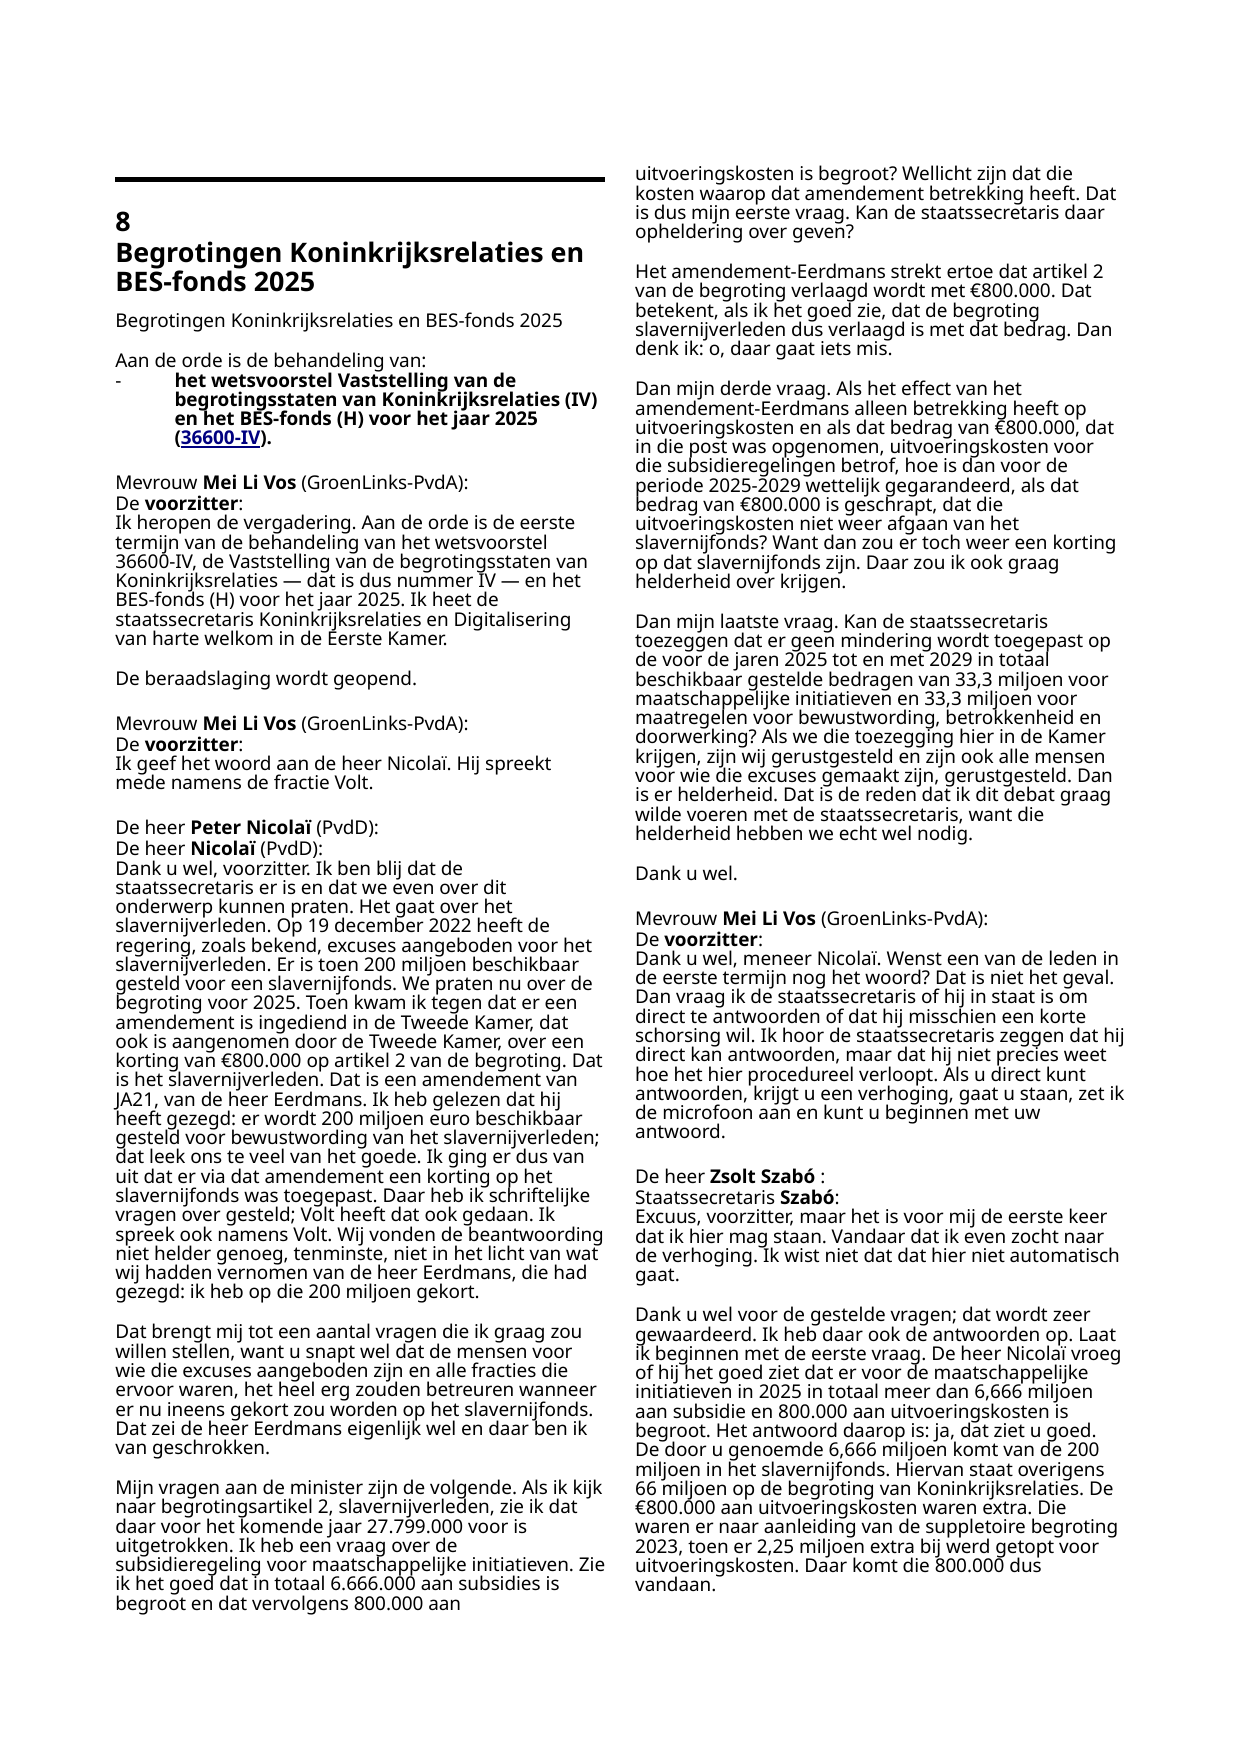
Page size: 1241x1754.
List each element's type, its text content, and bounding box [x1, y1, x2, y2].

text Mevrouw Mei Li Vos (GroenLinks-PvdA): [115, 469, 605, 495]
text Mijn vragen aan de minister zijn de volgende. Als ik kijk naar begrotingsartikel 2, slavernijverleden, zie ik dat daar voor het komende jaar 27.799.000 voor is uitgetrokken. Ik heb een vraag over de subsidieregeling voor maatschappelijke initiatieven. Zie ik het goed dat in totaal 6.666.000 aan subsidies is begroot en dat vervolgens 800.000 aan [115, 1479, 605, 1614]
text De voorzitter: [635, 931, 1125, 950]
text De beraadslaging wordt geopend. [115, 670, 605, 689]
text Begrotingen Koninkrijksrelaties en BES-fonds 2025 [115, 312, 605, 332]
text Dan mijn laatste vraag. Kan de staatssecretaris toezeggen dat er geen mindering wordt toegepast op de voor de jaren 2025 tot en met 2029 in totaal beschikbaar gestelde bedragen van 33,3 miljoen voor maatschappelijke initiatieven en 33,3 miljoen voor maatregelen voor bewustwording, betrokkenheid en doorwerking? Als we die toezegging hier in de Kamer krijgen, zijn wij gerustgesteld en zijn ook alle mensen voor wie die excuses gemaakt zijn, gerustgesteld. Dan is er helderheid. Dat is de reden dat ik dit debat graag wilde voeren met de staatssecretaris, want die helderheid hebben we echt wel nodig. [635, 613, 1125, 844]
text Staatssecretaris Szabó: [635, 1189, 1125, 1208]
text De heer Nicolaï (PvdD): [115, 840, 605, 859]
text Aan de orde is de behandeling van: [115, 352, 605, 372]
text De voorzitter: [115, 736, 605, 755]
text De voorzitter: [115, 495, 605, 514]
text Begrotingen Koninkrijksrelaties en BES-fonds 2025 [115, 239, 605, 312]
text Mevrouw Mei Li Vos (GroenLinks-PvdA): [115, 710, 605, 736]
text Mevrouw Mei Li Vos (GroenLinks-PvdA): [635, 905, 1125, 931]
text De heer Zsolt Szabó : [635, 1163, 1125, 1189]
list het wetsvoorstel Vaststelling van de begrotingsstaten van Koninkrijksrelaties (IV) en het BES-fonds (H) voor het jaar 2025 (36600-IV). [115, 372, 605, 449]
text Het amendement-Eerdmans strekt ertoe dat artikel 2 van de begroting verlaagd wordt met €800.000. Dat betekent, als ik het goed zie, dat de begroting slavernijverleden dus verlaagd is met dat bedrag. Dan denk ik: o, daar gaat iets mis. [635, 263, 1125, 359]
text Dank u wel. [635, 865, 1125, 884]
text Ik geef het woord aan de heer Nicolaï. Hij spreekt mede namens de fractie Volt. [115, 755, 605, 794]
text uitvoeringskosten is begroot? Wellicht zijn dat die kosten waarop dat amendement betrekking heeft. Dat is dus mijn eerste vraag. Kan de staatssecretaris daar opheldering over geven? [635, 165, 1125, 242]
text Dank u wel, meneer Nicolaï. Wenst een van de leden in de eerste termijn nog het woord? Dat is niet het geval. Dan vraag ik de staatssecretaris of hij in staat is om direct te antwoorden of dat hij misschien een korte schorsing wil. Ik hoor de staatssecretaris zeggen dat hij direct kan antwoorden, maar dat hij niet precies weet hoe het hier procedureel verloopt. Als u direct kunt antwoorden, krijgt u een verhoging, gaat u staan, zet ik de microfoon aan en kunt u beginnen met uw antwoord. [635, 950, 1125, 1143]
text De heer Peter Nicolaï (PvdD): [115, 814, 605, 840]
text Dan mijn derde vraag. Als het effect van het amendement-Eerdmans alleen betrekking heeft op uitvoeringskosten en als dat bedrag van €800.000, dat in die post was opgenomen, uitvoeringskosten voor die subsidieregelingen betrof, hoe is dan voor de periode 2025-2029 wettelijk gegarandeerd, als dat bedrag van €800.000 is geschrapt, dat die uitvoeringskosten niet weer afgaan van het slavernijfonds? Want dan zou er toch weer een korting op dat slavernijfonds zijn. Daar zou ik ook graag helderheid over krijgen. [635, 380, 1125, 592]
text Excuus, voorzitter, maar het is voor mij de eerste keer dat ik hier mag staan. Vandaar dat ik even zocht naar de verhoging. Ik wist niet dat dat hier niet automatisch gaat. [635, 1208, 1125, 1286]
text Dank u wel voor de gestelde vragen; dat wordt zeer gewaardeerd. Ik heb daar ook de antwoorden op. Laat ik beginnen met de eerste vraag. De heer Nicolaï vroeg of hij het goed ziet dat er voor de maatschappelijke initiatieven in 2025 in totaal meer dan 6,666 miljoen aan subsidie en 800.000 aan uitvoeringskosten is begroot. Het antwoord daarop is: ja, dat ziet u goed. De door u genoemde 6,666 miljoen komt van de 200 miljoen in het slavernijfonds. Hiervan staat overigens 66 miljoen op de begroting van Koninkrijksrelaties. De €800.000 aan uitvoeringskosten waren extra. Die waren er naar aanleiding van de suppletoire begroting 2023, toen er 2,25 miljoen extra bij werd getopt voor uitvoeringskosten. Daar komt die 800.000 dus vandaan. [635, 1306, 1125, 1595]
text Dank u wel, voorzitter. Ik ben blij dat de staatssecretaris er is en dat we even over dit onderwerp kunnen praten. Het gaat over het slavernijverleden. Op 19 december 2022 heeft de regering, zoals bekend, excuses aangeboden voor het slavernijverleden. Er is toen 200 miljoen beschikbaar gesteld voor een slavernijfonds. We praten nu over de begroting voor 2025. Toen kwam ik tegen dat er een amendement is ingediend in de Tweede Kamer, dat ook is aangenomen door de Tweede Kamer, over een korting van €800.000 op artikel 2 van de begroting. Dat is het slavernijverleden. Dat is een amendement van JA21, van de heer Eerdmans. Ik heb gelezen dat hij heeft gezegd: er wordt 200 miljoen euro beschikbaar gesteld voor bewustwording van het slavernijverleden; dat leek ons te veel van het goede. Ik ging er dus van uit dat er via dat amendement een korting op het slavernijfonds was toegepast. Daar heb ik schriftelijke vragen over gesteld; Volt heeft dat ook gedaan. Ik spreek ook namens Volt. Wij vonden de beantwoording niet helder genoeg, tenminste, niet in het licht van wat wij hadden vernomen van de heer Eerdmans, die had gezegd: ik heb op die 200 miljoen gekort. [115, 859, 605, 1303]
text Dat brengt mij tot een aantal vragen die ik graag zou willen stellen, want u snapt wel dat de mensen voor wie die excuses aangeboden zijn en alle fracties die ervoor waren, het heel erg zouden betreuren wanneer er nu ineens gekort zou worden op het slavernijfonds. Dat zei de heer Eerdmans eigenlijk wel en daar ben ik van geschrokken. [115, 1323, 605, 1458]
text 8 [115, 203, 605, 239]
text Ik heropen de vergadering. Aan de orde is de eerste termijn van de behandeling van het wetsvoorstel 36600-IV, de Vaststelling van de begrotingsstaten van Koninkrijksrelaties — dat is dus nummer IV — en het BES-fonds (H) voor het jaar 2025. Ik heet de staatssecretaris Koninkrijksrelaties en Digitalisering van harte welkom in de Eerste Kamer. [115, 514, 605, 649]
